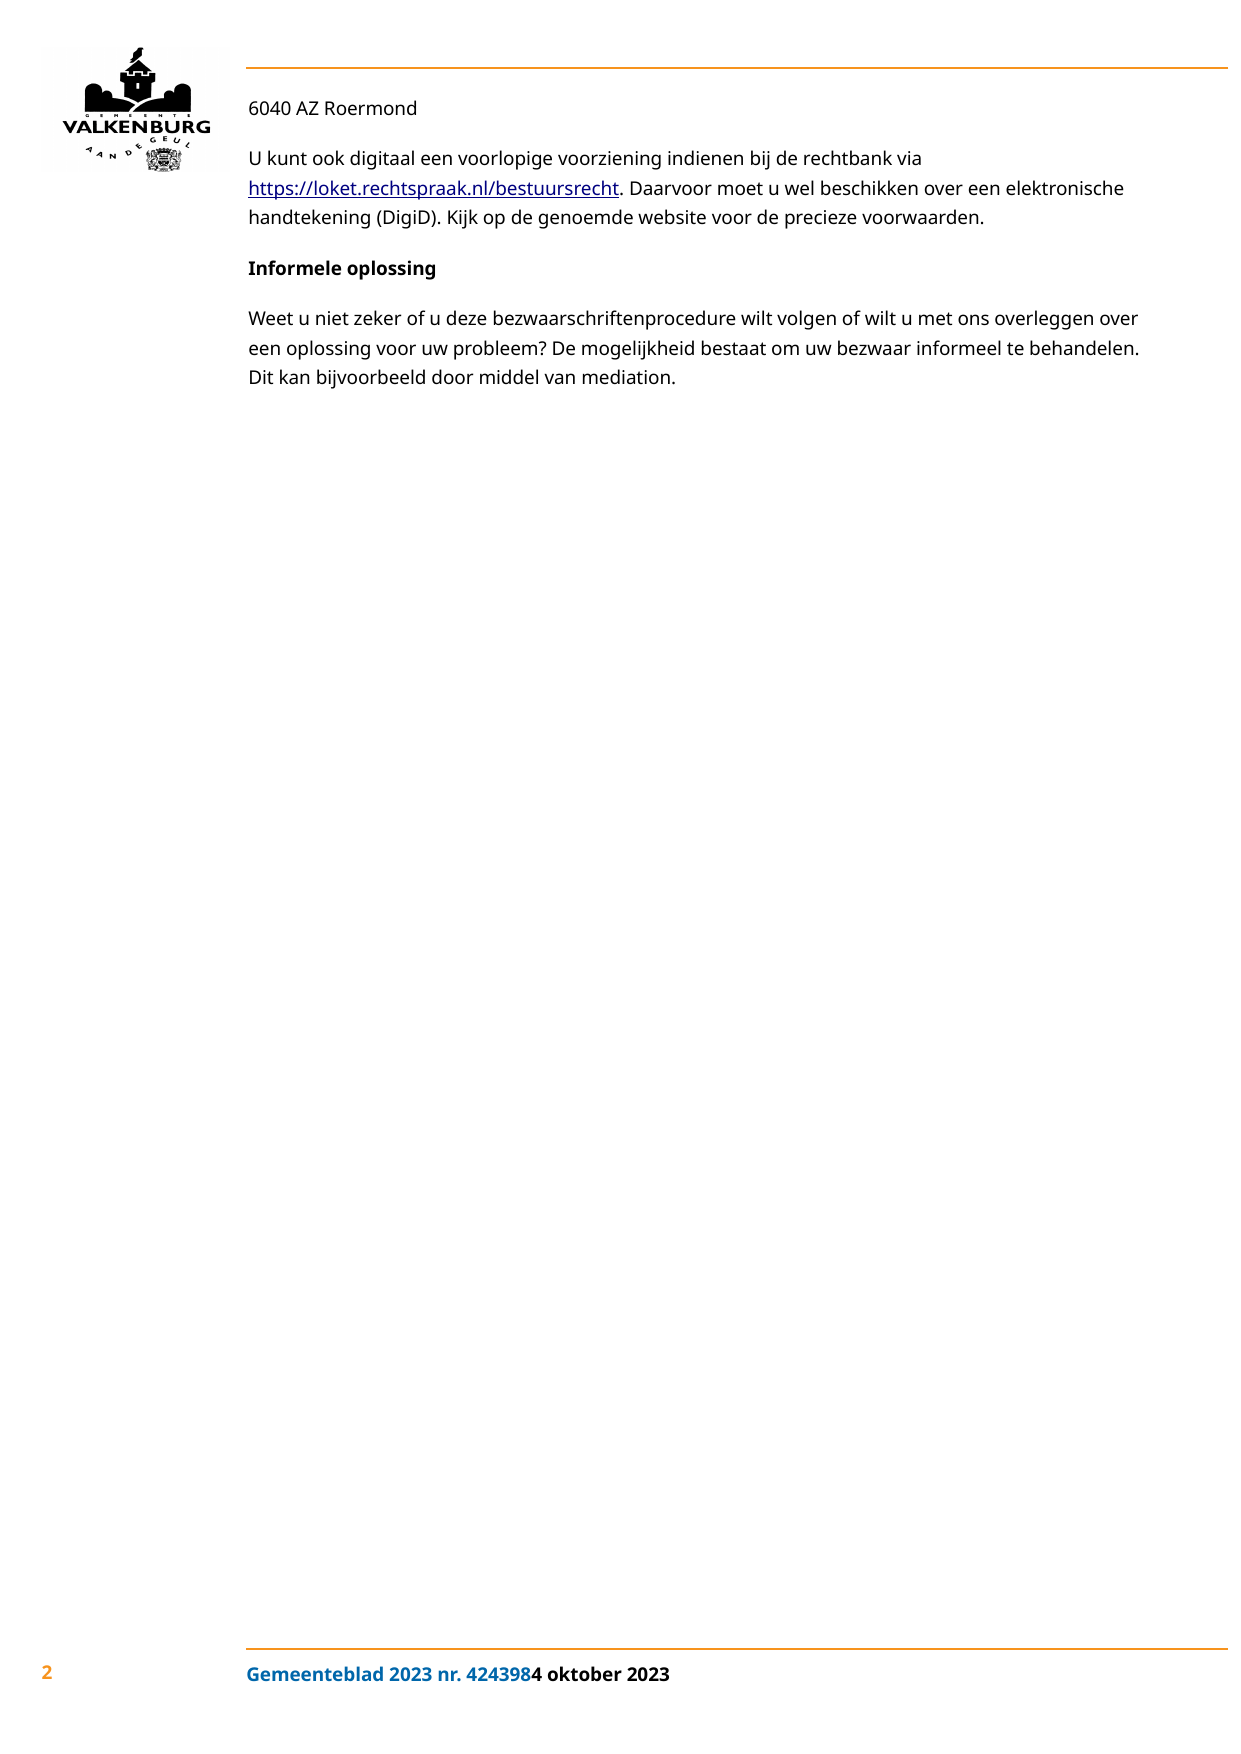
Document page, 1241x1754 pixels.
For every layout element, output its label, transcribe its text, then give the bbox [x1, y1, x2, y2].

picture [41, 47, 231, 172]
text U kunt ook digitaal een voorlopige voorziening indienen bij de rechtbank via https://loket.rechtspraak.nl/bestuursrecht. Daarvoor moet u wel beschikken over een elektronische handtekening (DigiD). Kijk op de genoemde website voor de precieze voorwaarden. [248, 145, 1152, 230]
text Informele oplossing [248, 255, 1152, 281]
text 6040 AZ Roermond [248, 95, 1152, 121]
text Weet u niet zeker of u deze bezwaarschriftenprocedure wilt volgen of wilt u met ons overleggen over een oplossing voor uw probleem? De mogelijkheid bestaat om uw bezwaar informeel te behandelen. Dit kan bijvoorbeeld door middel van mediation. [248, 305, 1152, 390]
